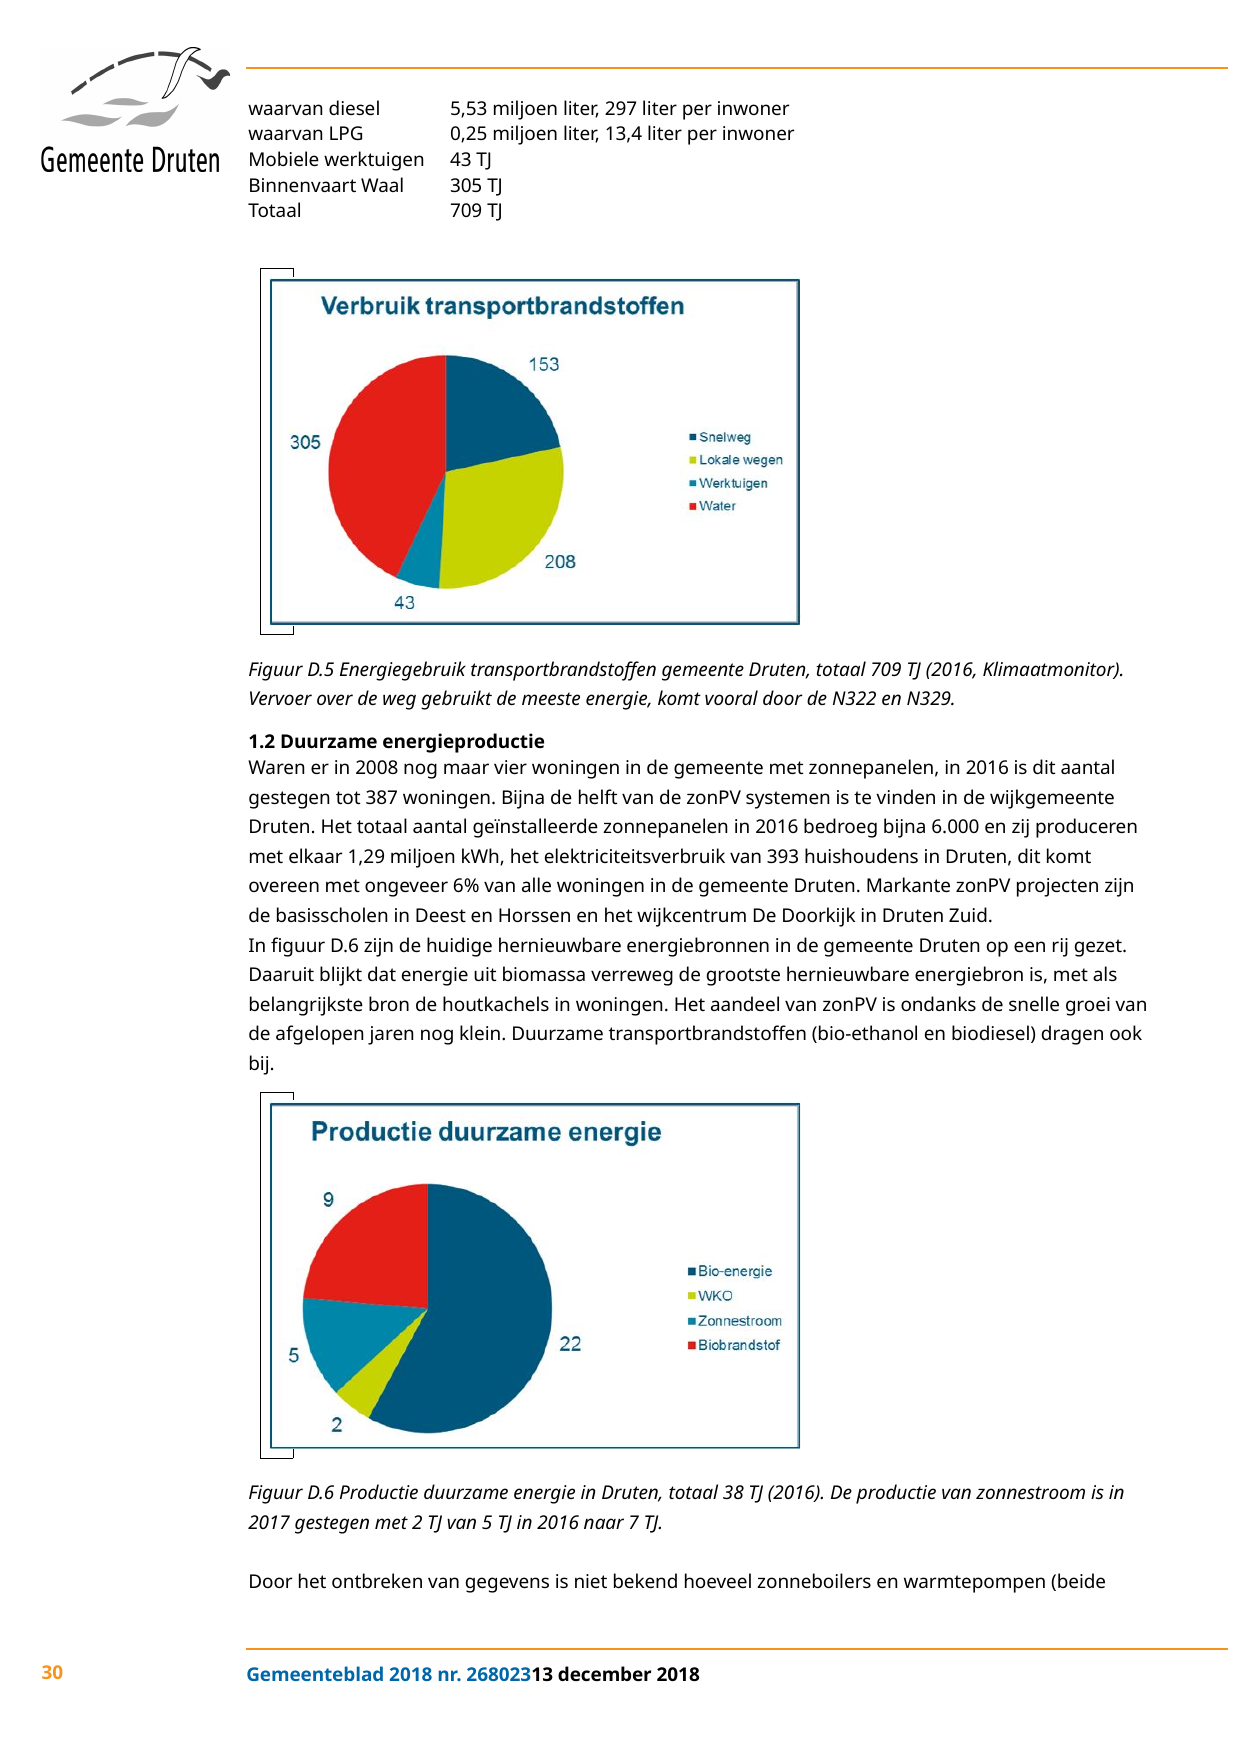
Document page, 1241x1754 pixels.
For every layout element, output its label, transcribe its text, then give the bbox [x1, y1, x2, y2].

table_cell 305 TJ [450, 172, 1152, 198]
text Figuur D.6 Productie duurzame energie in Druten, totaal 38 TJ (2016). De productie van zonnestroom is in 2017 gestegen met 2 TJ van 5 TJ in 2016 naar 7 TJ. [248, 1479, 1152, 1534]
table_cell Binnenvaart Waal [248, 172, 450, 198]
table_cell 5,53 miljoen liter, 297 liter per inwoner [450, 95, 1152, 121]
table_cell Mobiele werktuigen [248, 146, 450, 172]
table_cell 0,25 miljoen liter, 13,4 liter per inwoner [450, 121, 1152, 146]
text Waren er in 2008 nog maar vier woningen in de gemeente met zonnepanelen, in 2016 is dit aantal gestegen tot 387 woningen. Bijna de helft van de zonPV systemen is te vinden in de wijkgemeente Druten. Het totaal aantal geïnstalleerde zonnepanelen in 2016 bedroeg bijna 6.000 en zij produceren met elkaar 1,29 miljoen kWh, het elektriciteitsverbruik van 393 huishoudens in Druten, dit komt overeen met ongeveer 6% van alle woningen in de gemeente Druten. Markante zonPV projecten zijn de basisscholen in Deest en Horssen en het wijkcentrum De Doorkijk in Druten Zuid. [248, 754, 1152, 928]
table_cell Totaal [248, 198, 450, 223]
text 1.2 Duurzame energieproductie [248, 728, 1152, 754]
picture [41, 47, 231, 172]
picture [268, 1100, 801, 1449]
table_cell 709 TJ [450, 198, 1152, 223]
table_cell 43 TJ [450, 146, 1152, 172]
text Figuur D.5 Energiegebruik transportbrandstoffen gemeente Druten, totaal 709 TJ (2016, Klimaatmonitor). Vervoer over de weg gebruikt de meeste energie, komt vooral door de N322 en N329. [248, 656, 1152, 711]
table_cell waarvan diesel [248, 95, 450, 121]
text In figuur D.6 zijn de huidige hernieuwbare energiebronnen in de gemeente Druten op een rij gezet. Daaruit blijkt dat energie uit biomassa verreweg de grootste hernieuwbare energiebron is, met als belangrijkste bron de houtkachels in woningen. Het aandeel van zonPV is ondanks de snelle groei van de afgelopen jaren nog klein. Duurzame transportbrandstoffen (bio-ethanol en biodiesel) dragen ook bij. [248, 932, 1152, 1076]
picture [268, 277, 801, 626]
table_cell waarvan LPG [248, 121, 450, 146]
text Door het ontbreken van gegevens is niet bekend hoeveel zonneboilers en warmtepompen (beide [248, 1568, 1152, 1594]
